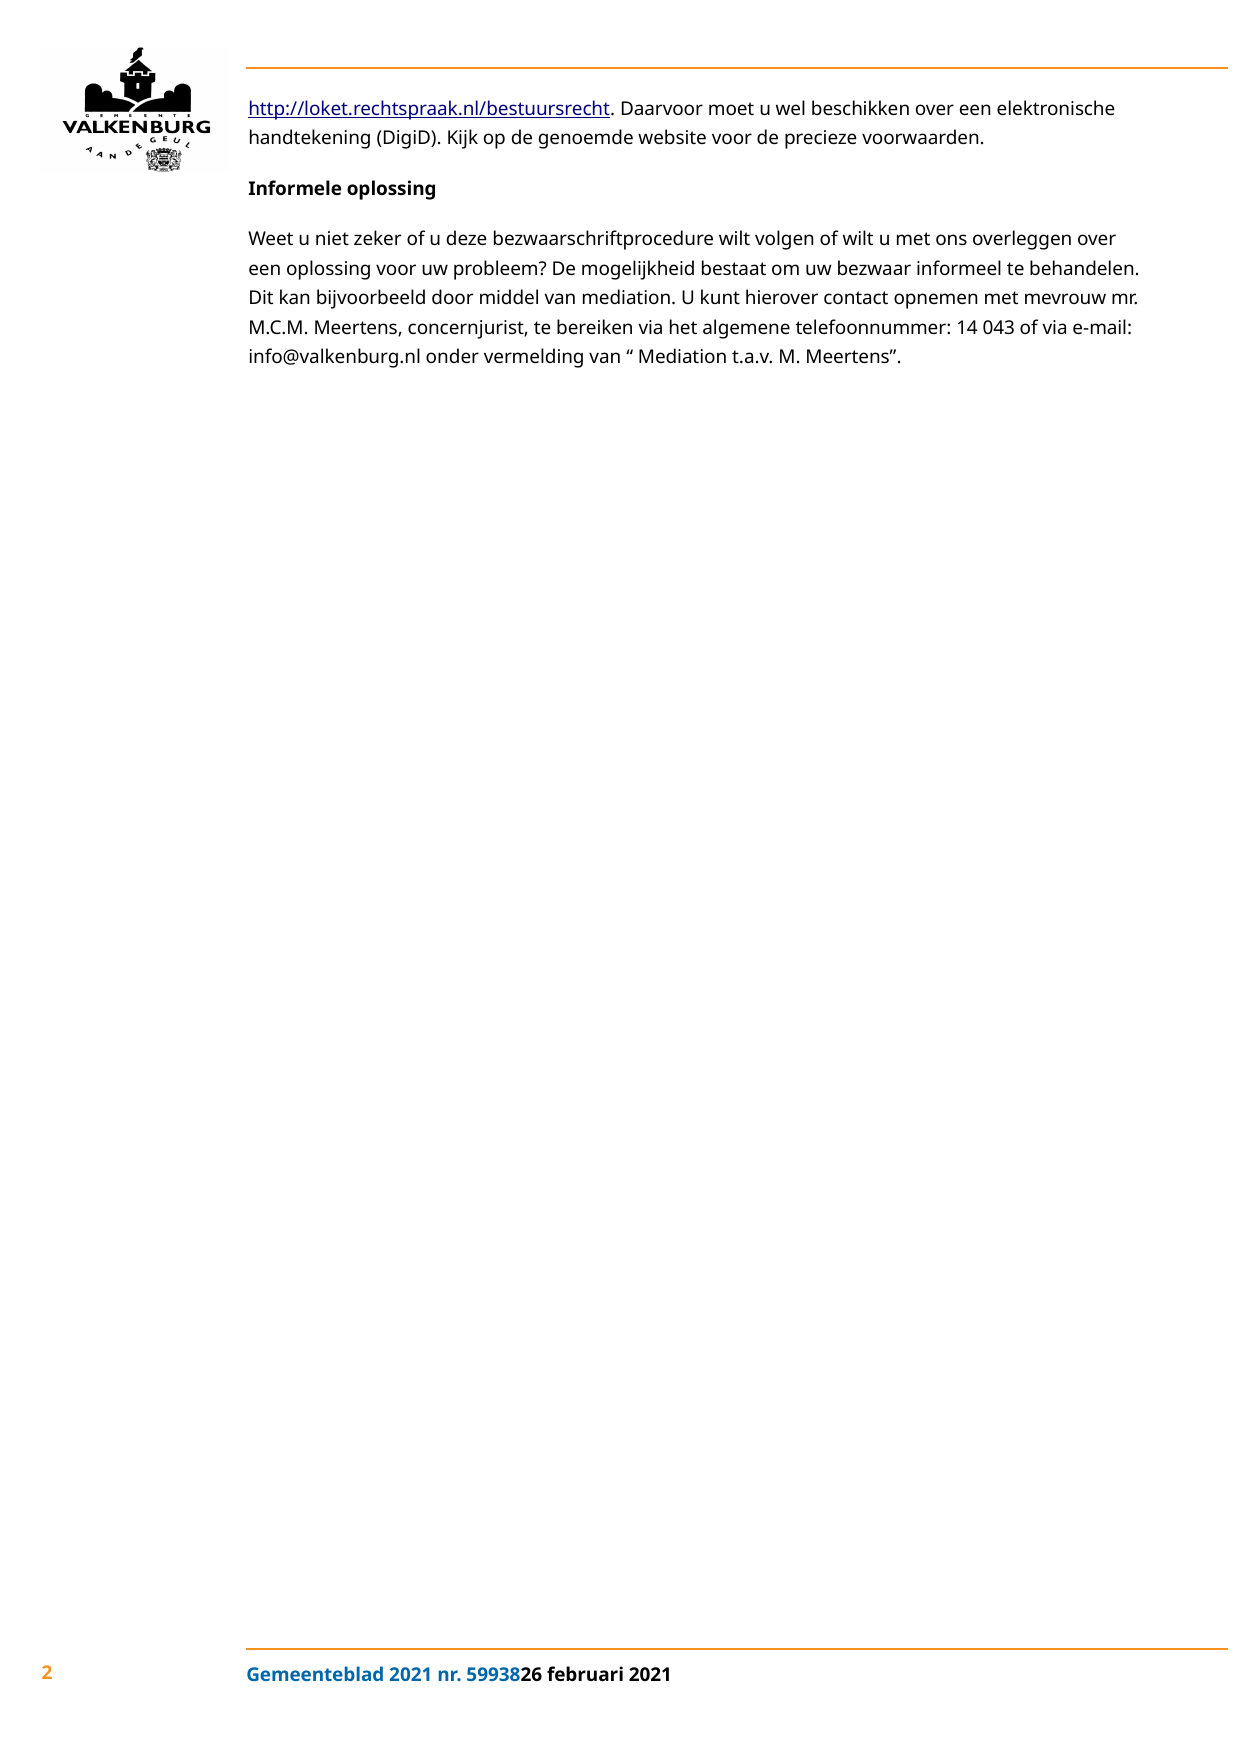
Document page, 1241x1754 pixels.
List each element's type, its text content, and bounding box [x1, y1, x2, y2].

text Weet u niet zeker of u deze bezwaarschriftprocedure wilt volgen of wilt u met ons overleggen over een oplossing voor uw probleem? De mogelijkheid bestaat om uw bezwaar informeel te behandelen. Dit kan bijvoorbeeld door middel van mediation. U kunt hierover contact opnemen met mevrouw mr. M.C.M. Meertens, concernjurist, te bereiken via het algemene telefoonnummer: 14 043 of via e-mail: info@valkenburg.nl onder vermelding van “ Mediation t.a.v. M. Meertens”. [248, 225, 1152, 369]
picture [41, 47, 231, 172]
text http://loket.rechtspraak.nl/bestuursrecht. Daarvoor moet u wel beschikken over een elektronische handtekening (DigiD). Kijk op de genoemde website voor de precieze voorwaarden. [248, 95, 1152, 150]
text Informele oplossing [248, 175, 1152, 201]
